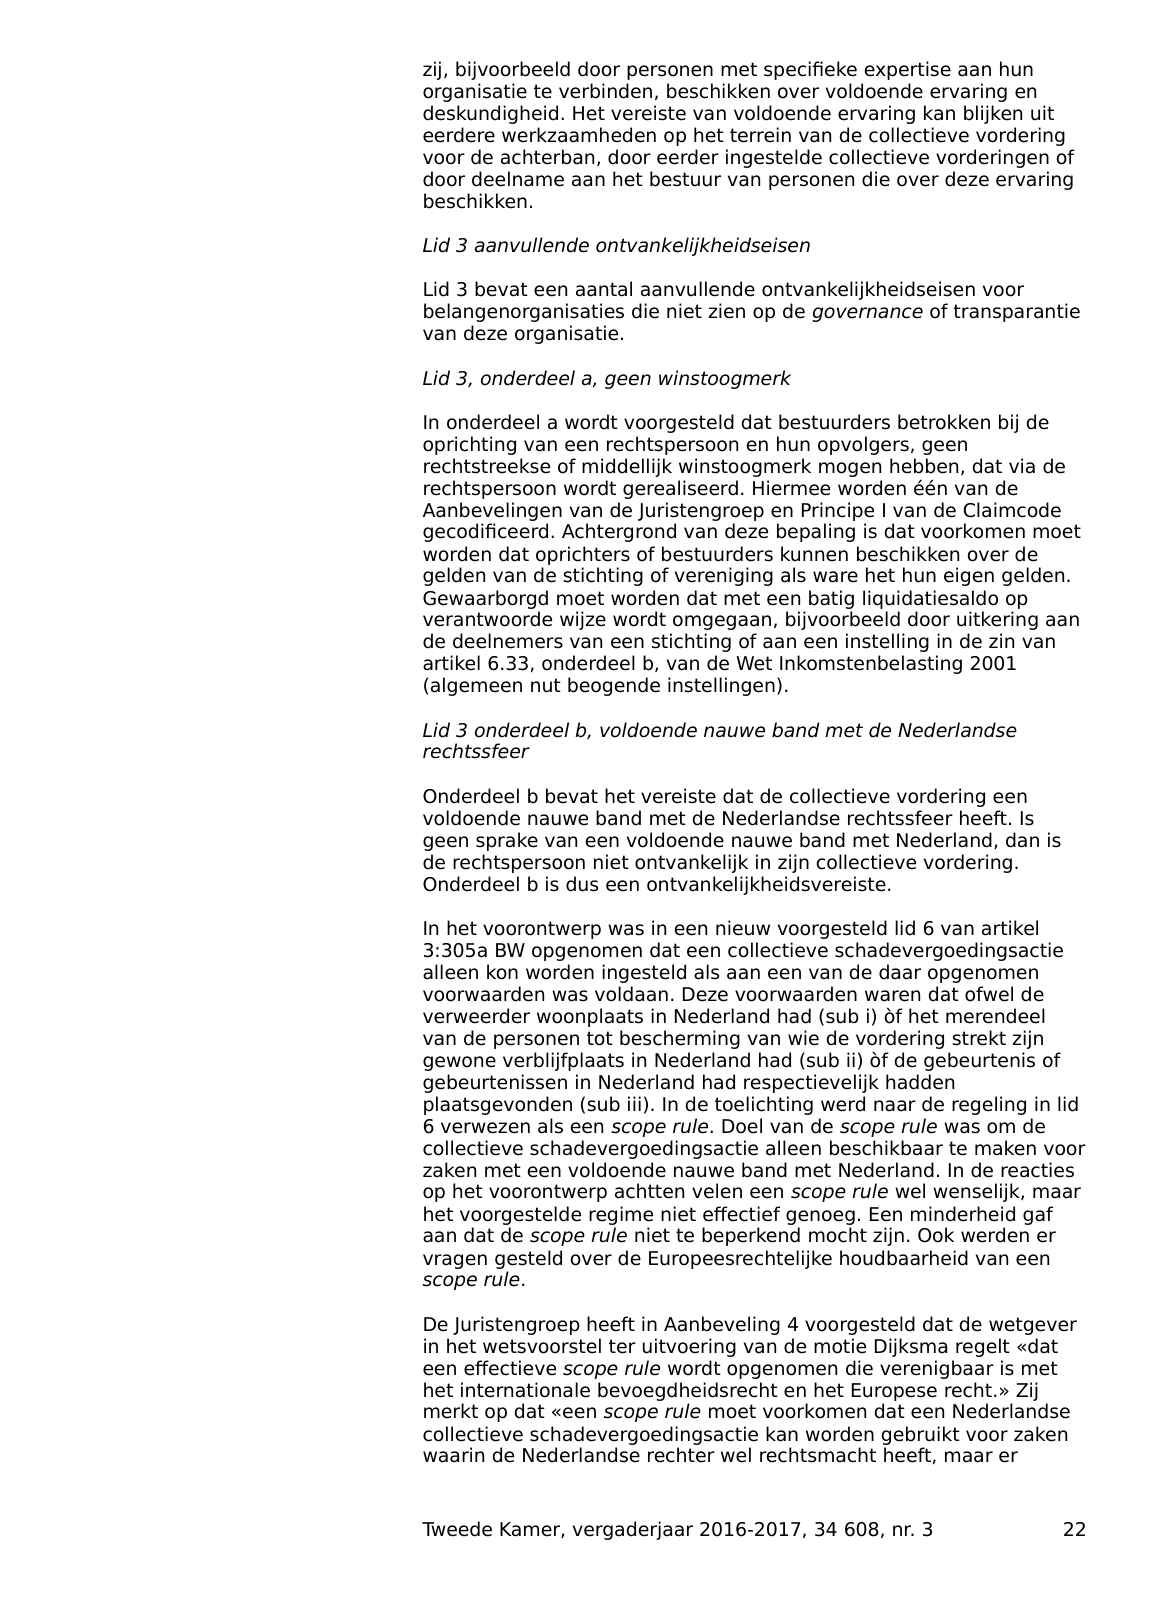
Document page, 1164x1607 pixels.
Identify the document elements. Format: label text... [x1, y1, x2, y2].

subtitle Lid 3 aanvullende ontvankelijkheidseisen [422, 235, 1087, 257]
subtitle Lid 3, onderdeel a, geen winstoogmerk [422, 367, 1087, 389]
text Onderdeel b bevat het vereiste dat de collectieve vordering een voldoende nauwe band met de Nederlandse rechtssfeer heeft. Is geen sprake van een voldoende nauwe band met Nederland, dan is de rechtspersoon niet ontvankelijk in zijn collectieve vordering. Onderdeel b is dus een ontvankelijkheidsvereiste. [422, 786, 1087, 896]
text De Juristengroep heeft in Aanbeveling 4 voorgesteld dat de wetgever in het wetsvoorstel ter uitvoering van de motie Dijksma regelt «dat een effectieve scope rule wordt opgenomen die verenigbaar is met het internationale bevoegdheidsrecht en het Europese recht.» Zij merkt op dat «een scope rule moet voorkomen dat een Nederlandse collectieve schadevergoedingsactie kan worden gebruikt voor zaken waarin de Nederlandse rechter wel rechtsmacht heeft, maar er [422, 1313, 1087, 1467]
text In het voorontwerp was in een nieuw voorgesteld lid 6 van artikel 3:305a BW opgenomen dat een collectieve schadevergoedingsactie alleen kon worden ingesteld als aan een van de daar opgenomen voorwaarden was voldaan. Deze voorwaarden waren dat ofwel de verweerder woonplaats in Nederland had (sub i) òf het merendeel van de personen tot bescherming van wie de vordering strekt zijn gewone verblijfplaats in Nederland had (sub ii) òf de gebeurtenis of gebeurtenissen in Nederland had respectievelijk hadden plaatsgevonden (sub iii). In de toelichting werd naar de regeling in lid 6 verwezen als een scope rule. Doel van de scope rule was om de collectieve schadevergoedingsactie alleen beschikbaar te maken voor zaken met een voldoende nauwe band met Nederland. In de reacties op het voorontwerp achtten velen een scope rule wel wenselijk, maar het voorgestelde regime niet effectief genoeg. Een minderheid gaf aan dat de scope rule niet te beperkend mocht zijn. Ook werden er vragen gesteld over de Europeesrechtelijke houdbaarheid van een scope rule. [422, 918, 1087, 1291]
text In onderdeel a wordt voorgesteld dat bestuurders betrokken bij de oprichting van een rechtspersoon en hun opvolgers, geen rechtstreekse of middellijk winstoogmerk mogen hebben, dat via de rechtspersoon wordt gerealiseerd. Hiermee worden één van de Aanbevelingen van de Juristengroep en Principe I van de Claimcode gecodificeerd. Achtergrond van deze bepaling is dat voorkomen moet worden dat oprichters of bestuurders kunnen beschikken over de gelden van de stichting of vereniging als ware het hun eigen gelden. Gewaarborgd moet worden dat met een batig liquidatiesaldo op verantwoorde wijze wordt omgegaan, bijvoorbeeld door uitkering aan de deelnemers van een stichting of aan een instelling in de zin van artikel 6.33, onderdeel b, van de Wet Inkomstenbelasting 2001 (algemeen nut beogende instellingen). [422, 412, 1087, 697]
subtitle Lid 3 onderdeel b, voldoende nauwe band met de Nederlandse rechtssfeer [422, 719, 1087, 763]
text zij, bijvoorbeeld door personen met specifieke expertise aan hun organisatie te verbinden, beschikken over voldoende ervaring en deskundigheid. Het vereiste van voldoende ervaring kan blijken uit eerdere werkzaamheden op het terrein van de collectieve vordering voor de achterban, door eerder ingestelde collectieve vorderingen of door deelname aan het bestuur van personen die over deze ervaring beschikken. [422, 59, 1087, 213]
text Lid 3 bevat een aantal aanvullende ontvankelijkheidseisen voor belangenorganisaties die niet zien op de governance of transparantie van deze organisatie. [422, 279, 1087, 345]
